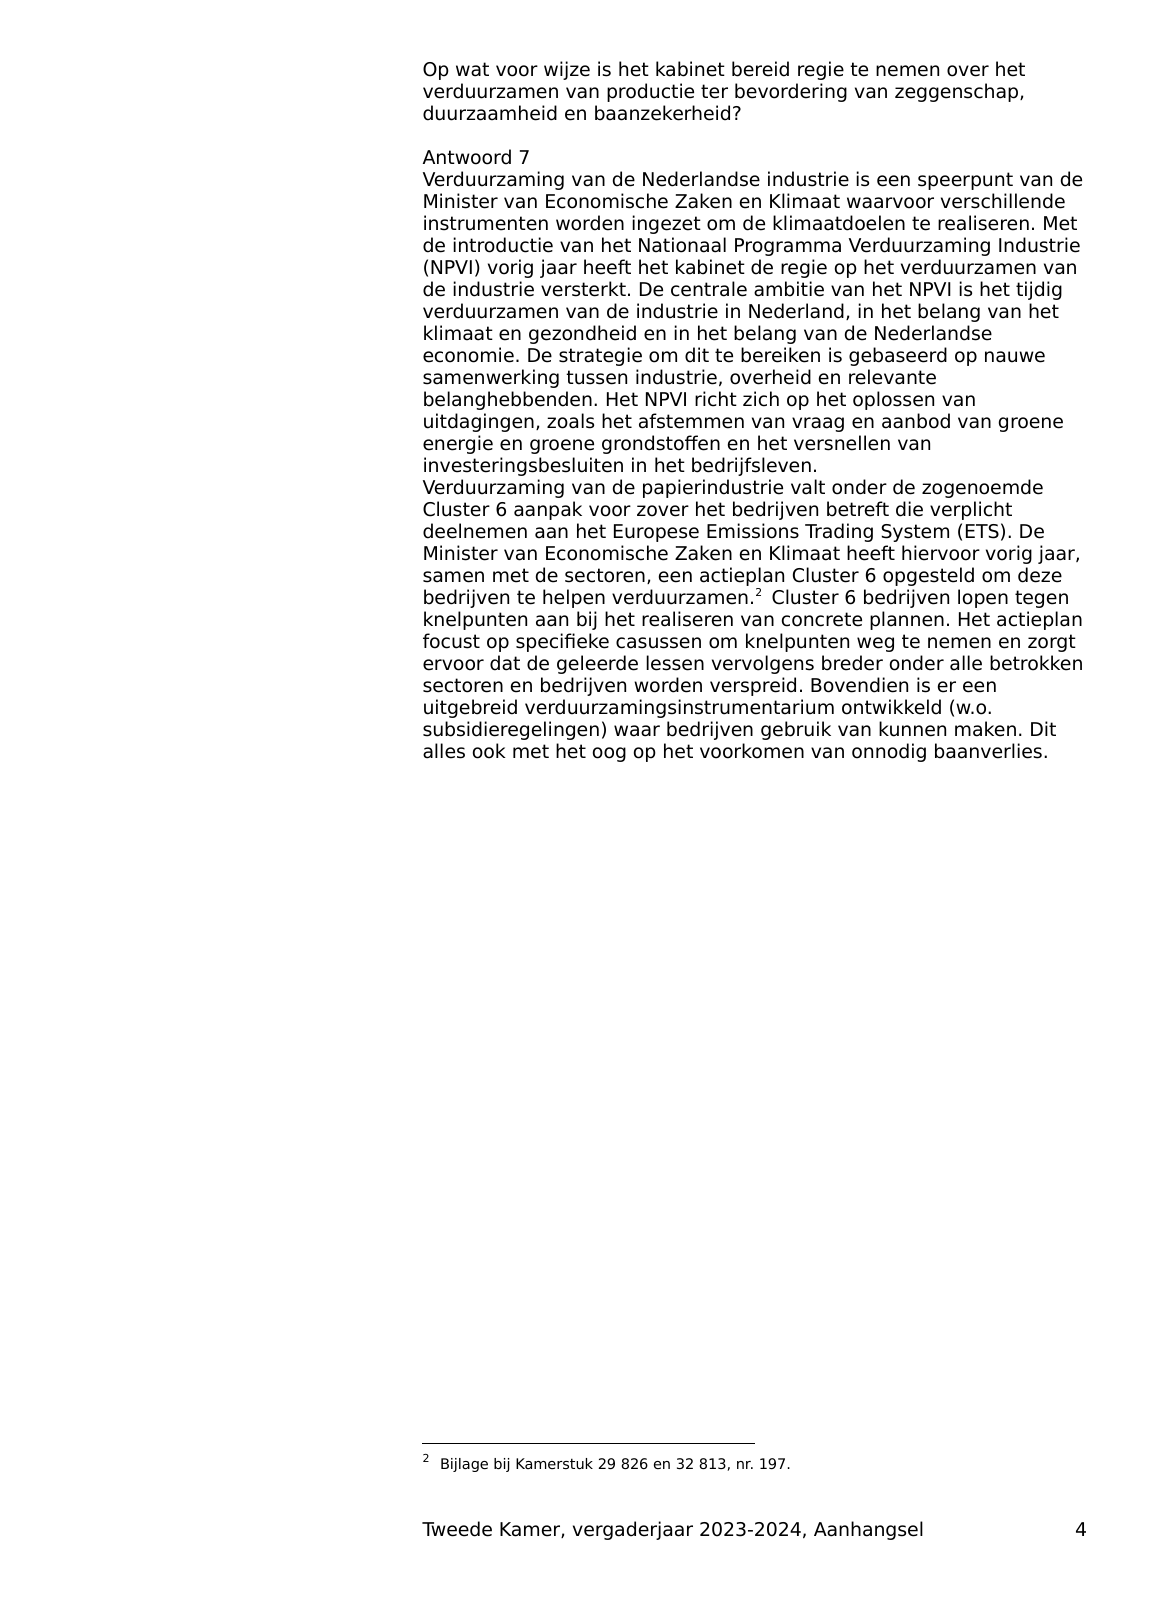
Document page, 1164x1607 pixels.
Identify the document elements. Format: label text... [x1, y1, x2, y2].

text Verduurzaming van de papierindustrie valt onder de zogenoemde Cluster 6 aanpak voor zover het bedrijven betreft die verplicht deelnemen aan het Europese Emissions Trading System (ETS). De Minister van Economische Zaken en Klimaat heeft hiervoor vorig jaar, samen met de sectoren, een actieplan Cluster 6 opgesteld om deze bedrijven te helpen verduurzamen. Cluster 6 bedrijven lopen tegen knelpunten aan bij het realiseren van concrete plannen. Het actieplan focust op specifieke casussen om knelpunten weg te nemen en zorgt ervoor dat de geleerde lessen vervolgens breder onder alle betrokken sectoren en bedrijven worden verspreid. Bovendien is er een uitgebreid verduurzamingsinstrumentarium ontwikkeld (w.o. subsidieregelingen) waar bedrijven gebruik van kunnen maken. Dit alles ook met het oog op het voorkomen van onnodig baanverlies. [422, 477, 1087, 763]
text Bijlage bij Kamerstuk 29 826 en 32 813, nr. 197. [422, 1452, 1087, 1474]
text Op wat voor wijze is het kabinet bereid regie te nemen over het verduurzamen van productie ter bevordering van zeggenschap, duurzaamheid en baanzekerheid? [422, 59, 1087, 125]
text Verduurzaming van de Nederlandse industrie is een speerpunt van de Minister van Economische Zaken en Klimaat waarvoor verschillende instrumenten worden ingezet om de klimaatdoelen te realiseren. Met de introductie van het Nationaal Programma Verduurzaming Industrie (NPVI) vorig jaar heeft het kabinet de regie op het verduurzamen van de industrie versterkt. De centrale ambitie van het NPVI is het tijdig verduurzamen van de industrie in Nederland, in het belang van het klimaat en gezondheid en in het belang van de Nederlandse economie. De strategie om dit te bereiken is gebaseerd op nauwe samenwerking tussen industrie, overheid en relevante belanghebbenden. Het NPVI richt zich op het oplossen van uitdagingen, zoals het afstemmen van vraag en aanbod van groene energie en groene grondstoffen en het versnellen van investeringsbesluiten in het bedrijfsleven. [422, 169, 1087, 477]
text Antwoord 7 [422, 147, 1087, 169]
